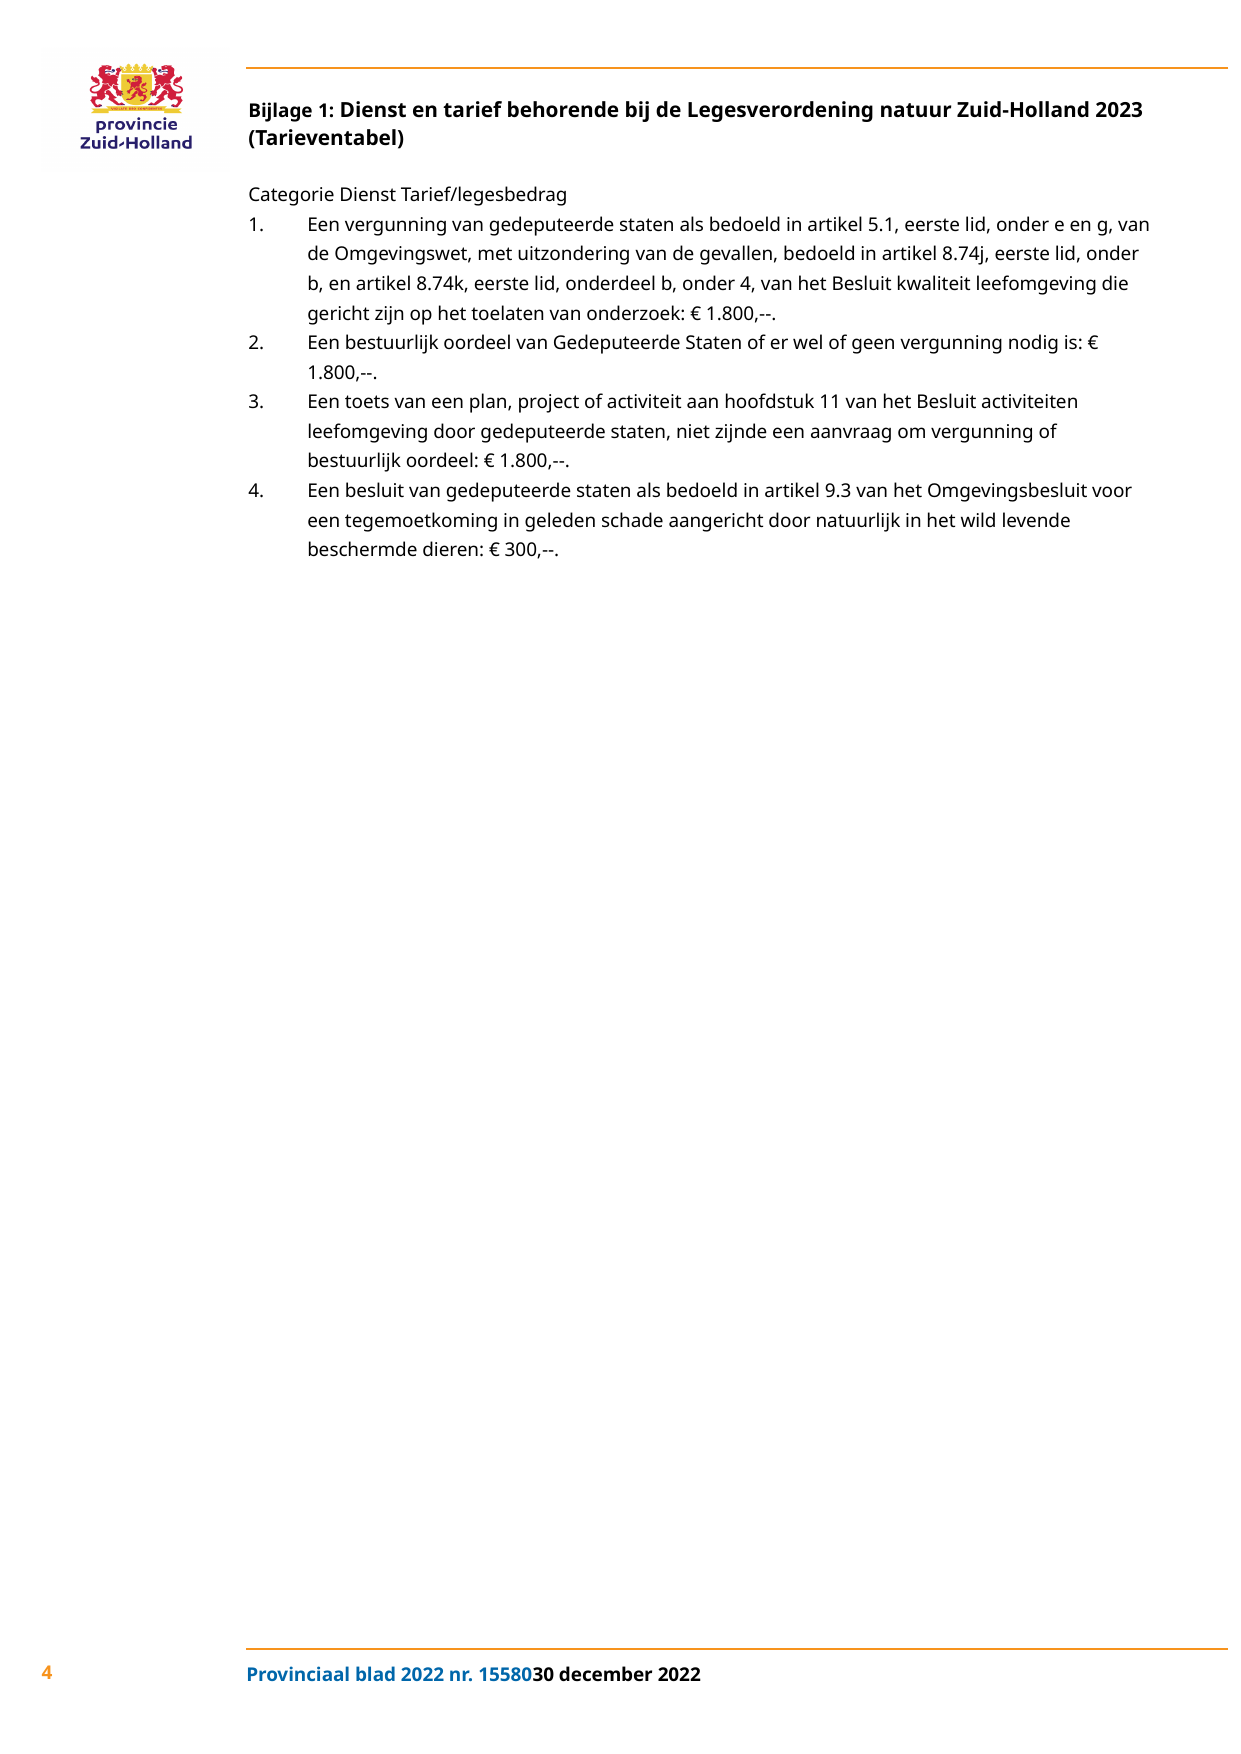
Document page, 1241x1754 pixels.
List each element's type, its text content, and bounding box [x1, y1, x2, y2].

text Bijlage 1: Dienst en tarief behorende bij de Legesverordening natuur Zuid-Holland 2023 (Tarieventabel) [248, 95, 1152, 152]
picture [41, 47, 231, 172]
text Categorie Dienst Tarief/legesbedrag [248, 181, 1152, 207]
list Een besluit van gedeputeerde staten als bedoeld in artikel 9.3 van het Omgevingsbesluit voor een tegemoetkoming in geleden schade aangericht door natuurlijk in het wild levende beschermde dieren: € 300,--. [248, 477, 1152, 562]
list Een toets van een plan, project of activiteit aan hoofdstuk 11 van het Besluit activiteiten leefomgeving door gedeputeerde staten, niet zijnde een aanvraag om vergunning of bestuurlijk oordeel: € 1.800,--. [248, 388, 1152, 473]
list Een vergunning van gedeputeerde staten als bedoeld in artikel 5.1, eerste lid, onder e en g, van de Omgevingswet, met uitzondering van de gevallen, bedoeld in artikel 8.74j, eerste lid, onder b, en artikel 8.74k, eerste lid, onderdeel b, onder 4, van het Besluit kwaliteit leefomgeving die gericht zijn op het toelaten van onderzoek: € 1.800,--. [248, 211, 1152, 325]
list Een bestuurlijk oordeel van Gedeputeerde Staten of er wel of geen vergunning nodig is: € 1.800,--. [248, 329, 1152, 384]
